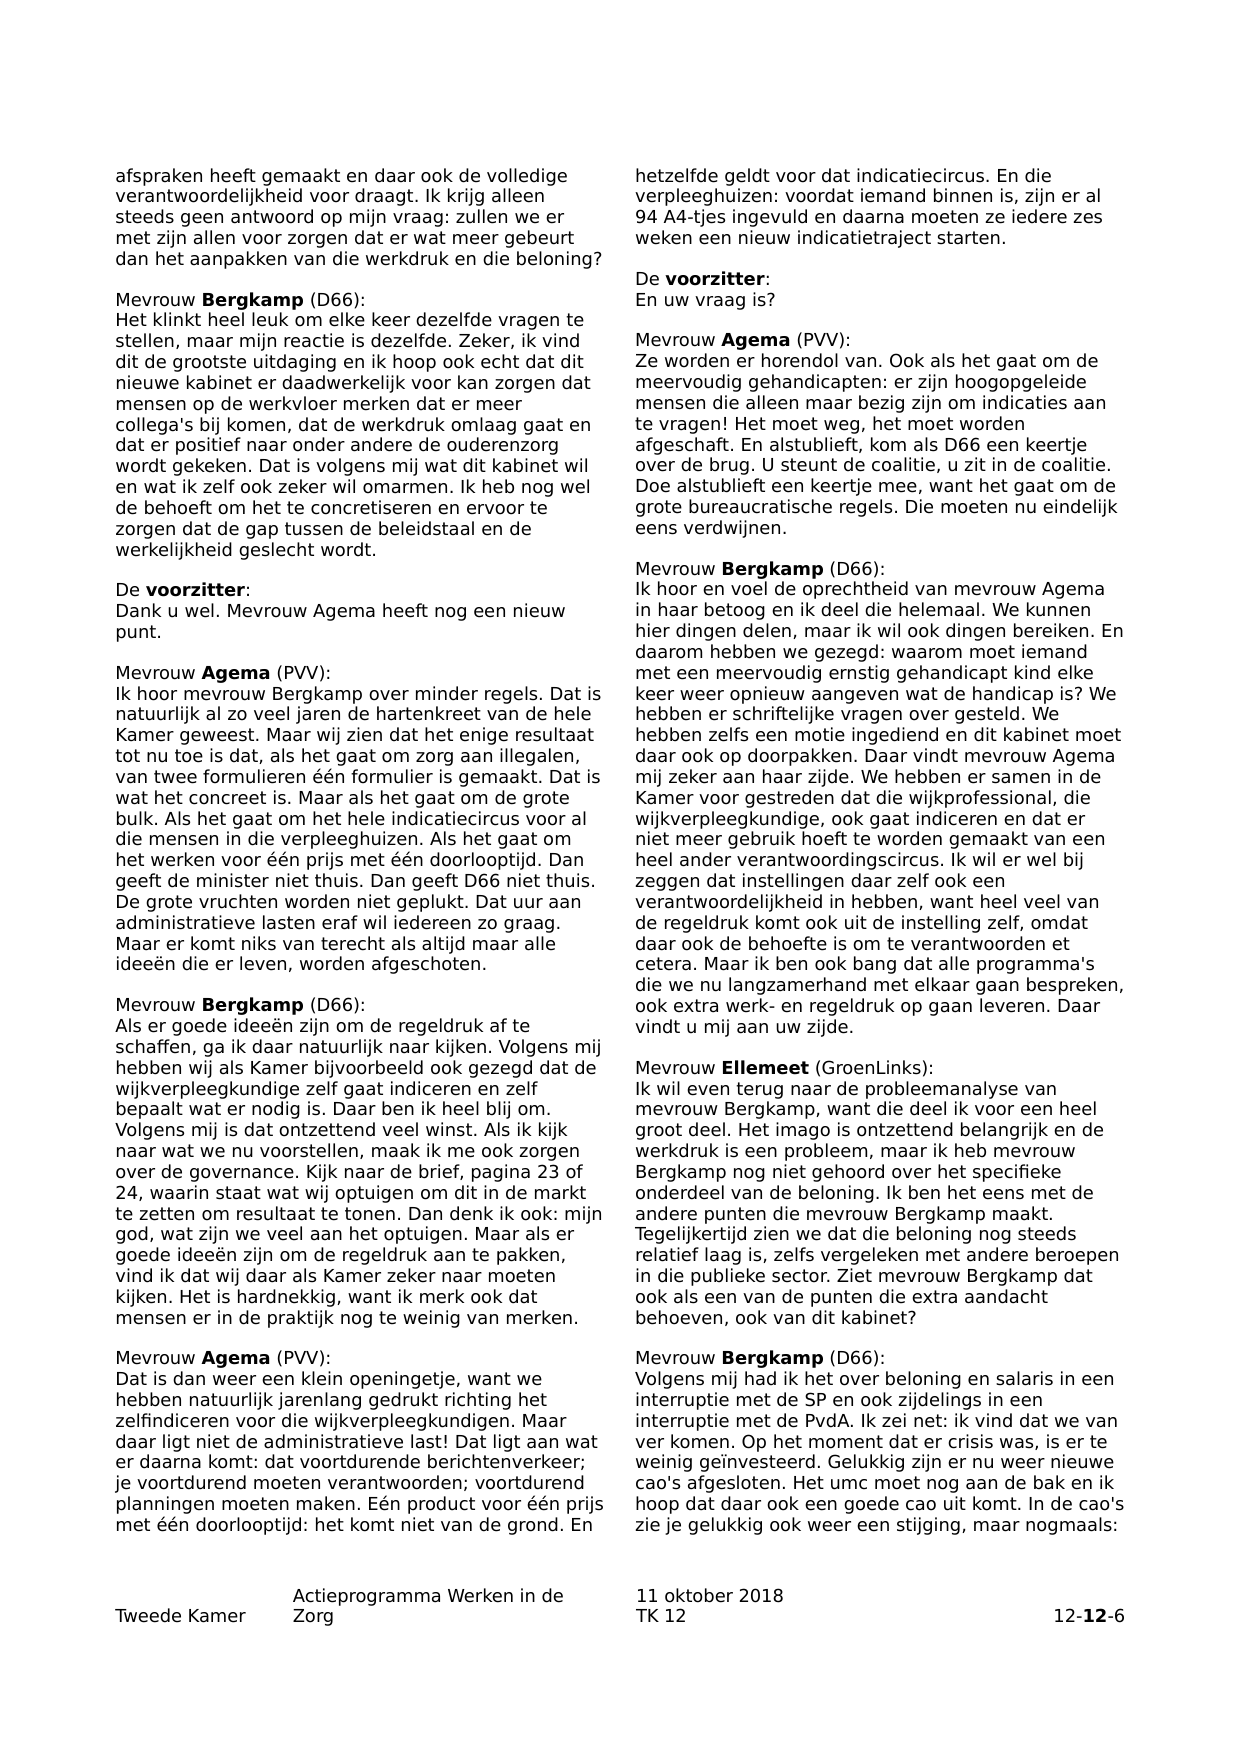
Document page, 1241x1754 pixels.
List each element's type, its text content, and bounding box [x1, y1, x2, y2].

text Ik wil even terug naar de probleemanalyse van mevrouw Bergkamp, want die deel ik voor een heel groot deel. Het imago is ontzettend belangrijk en de werkdruk is een probleem, maar ik heb mevrouw Bergkamp nog niet gehoord over het specifieke onderdeel van de beloning. Ik ben het eens met de andere punten die mevrouw Bergkamp maakt. Tegelijkertijd zien we dat die beloning nog steeds relatief laag is, zelfs vergeleken met andere beroepen in die publieke sector. Ziet mevrouw Bergkamp dat ook als een van de punten die extra aandacht behoeven, ook van dit kabinet? [635, 1078, 1125, 1328]
text Het klinkt heel leuk om elke keer dezelfde vragen te stellen, maar mijn reactie is dezelfde. Zeker, ik vind dit de grootste uitdaging en ik hoop ook echt dat dit nieuwe kabinet er daadwerkelijk voor kan zorgen dat mensen op de werkvloer merken dat er meer collega's bij komen, dat de werkdruk omlaag gaat en dat er positief naar onder andere de ouderenzorg wordt gekeken. Dat is volgens mij wat dit kabinet wil en wat ik zelf ook zeker wil omarmen. Ik heb nog wel de behoeft om het te concretiseren en ervoor te zorgen dat de gap tussen de beleidstaal en de werkelijkheid geslecht wordt. [115, 310, 605, 560]
text Mevrouw Agema (PVV): [115, 663, 605, 683]
text En uw vraag is? [635, 289, 1125, 310]
text Als er goede ideeën zijn om de regeldruk af te schaffen, ga ik daar natuurlijk naar kijken. Volgens mij hebben wij als Kamer bijvoorbeeld ook gezegd dat de wijkverpleegkundige zelf gaat indiceren en zelf bepaalt wat er nodig is. Daar ben ik heel blij om. Volgens mij is dat ontzettend veel winst. Als ik kijk naar wat we nu voorstellen, maak ik me ook zorgen over de governance. Kijk naar de brief, pagina 23 of 24, waarin staat wat wij optuigen om dit in de markt te zetten om resultaat te tonen. Dan denk ik ook: mijn god, wat zijn we veel aan het optuigen. Maar als er goede ideeën zijn om de regeldruk aan te pakken, vind ik dat wij daar als Kamer zeker naar moeten kijken. Het is hardnekkig, want ik merk ook dat mensen er in de praktijk nog te weinig van merken. [115, 1016, 605, 1328]
text Mevrouw Agema (PVV): [635, 330, 1125, 351]
text Mevrouw Ellemeet (GroenLinks): [635, 1057, 1125, 1078]
text Mevrouw Bergkamp (D66): [115, 995, 605, 1016]
text Ze worden er horendol van. Ook als het gaat om de meervoudig gehandicapten: er zijn hoogopgeleide mensen die alleen maar bezig zijn om indicaties aan te vragen! Het moet weg, het moet worden afgeschaft. En alstublieft, kom als D66 een keertje over de brug. U steunt de coalitie, u zit in de coalitie. Doe alstublieft een keertje mee, want het gaat om de grote bureaucratische regels. Die moeten nu eindelijk eens verdwijnen. [635, 351, 1125, 538]
text De voorzitter: [635, 269, 1125, 289]
text afspraken heeft gemaakt en daar ook de volledige verantwoordelijkheid voor draagt. Ik krijg alleen steeds geen antwoord op mijn vraag: zullen we er met zijn allen voor zorgen dat er wat meer gebeurt dan het aanpakken van die werkdruk en die beloning? [115, 165, 605, 269]
text Dat is dan weer een klein openingetje, want we hebben natuurlijk jarenlang gedrukt richting het zelfindiceren voor die wijkverpleegkundigen. Maar daar ligt niet de administratieve last! Dat ligt aan wat er daarna komt: dat voortdurende berichtenverkeer; je voortdurend moeten verantwoorden; voortdurend planningen moeten maken. Eén product voor één prijs met één doorlooptijd: het komt niet van de grond. En [115, 1369, 605, 1536]
text Ik hoor mevrouw Bergkamp over minder regels. Dat is natuurlijk al zo veel jaren de hartenkreet van de hele Kamer geweest. Maar wij zien dat het enige resultaat tot nu toe is dat, als het gaat om zorg aan illegalen, van twee formulieren één formulier is gemaakt. Dat is wat het concreet is. Maar als het gaat om de grote bulk. Als het gaat om het hele indicatiecircus voor al die mensen in die verpleeghuizen. Als het gaat om het werken voor één prijs met één doorlooptijd. Dan geeft de minister niet thuis. Dan geeft D66 niet thuis. De grote vruchten worden niet geplukt. Dat uur aan administratieve lasten eraf wil iedereen zo graag. Maar er komt niks van terecht als altijd maar alle ideeën die er leven, worden afgeschoten. [115, 683, 605, 975]
text De voorzitter: [115, 580, 605, 601]
text hetzelfde geldt voor dat indicatiecircus. En die verpleeghuizen: voordat iemand binnen is, zijn er al 94 A4-tjes ingevuld en daarna moeten ze iedere zes weken een nieuw indicatietraject starten. [635, 165, 1125, 249]
text Volgens mij had ik het over beloning en salaris in een interruptie met de SP en ook zijdelings in een interruptie met de PvdA. Ik zei net: ik vind dat we van ver komen. Op het moment dat er crisis was, is er te weinig geïnvesteerd. Gelukkig zijn er nu weer nieuwe cao's afgesloten. Het umc moet nog aan de bak en ik hoop dat daar ook een goede cao uit komt. In de cao's zie je gelukkig ook weer een stijging, maar nogmaals: [635, 1369, 1125, 1536]
text Mevrouw Agema (PVV): [115, 1348, 605, 1369]
text Ik hoor en voel de oprechtheid van mevrouw Agema in haar betoog en ik deel die helemaal. We kunnen hier dingen delen, maar ik wil ook dingen bereiken. En daarom hebben we gezegd: waarom moet iemand met een meervoudig ernstig gehandicapt kind elke keer weer opnieuw aangeven wat de handicap is? We hebben er schriftelijke vragen over gesteld. We hebben zelfs een motie ingediend en dit kabinet moet daar ook op doorpakken. Daar vindt mevrouw Agema mij zeker aan haar zijde. We hebben er samen in de Kamer voor gestreden dat die wijkprofessional, die wijkverpleegkundige, ook gaat indiceren en dat er niet meer gebruik hoeft te worden gemaakt van een heel ander verantwoordingscircus. Ik wil er wel bij zeggen dat instellingen daar zelf ook een verantwoordelijkheid in hebben, want heel veel van de regeldruk komt ook uit de instelling zelf, omdat daar ook de behoefte is om te verantwoorden et cetera. Maar ik ben ook bang dat alle programma's die we nu langzamerhand met elkaar gaan bespreken, ook extra werk- en regeldruk op gaan leveren. Daar vindt u mij aan uw zijde. [635, 579, 1125, 1037]
text Mevrouw Bergkamp (D66): [635, 558, 1125, 579]
text Mevrouw Bergkamp (D66): [635, 1348, 1125, 1369]
text Mevrouw Bergkamp (D66): [115, 289, 605, 310]
text Dank u wel. Mevrouw Agema heeft nog een nieuw punt. [115, 601, 605, 643]
